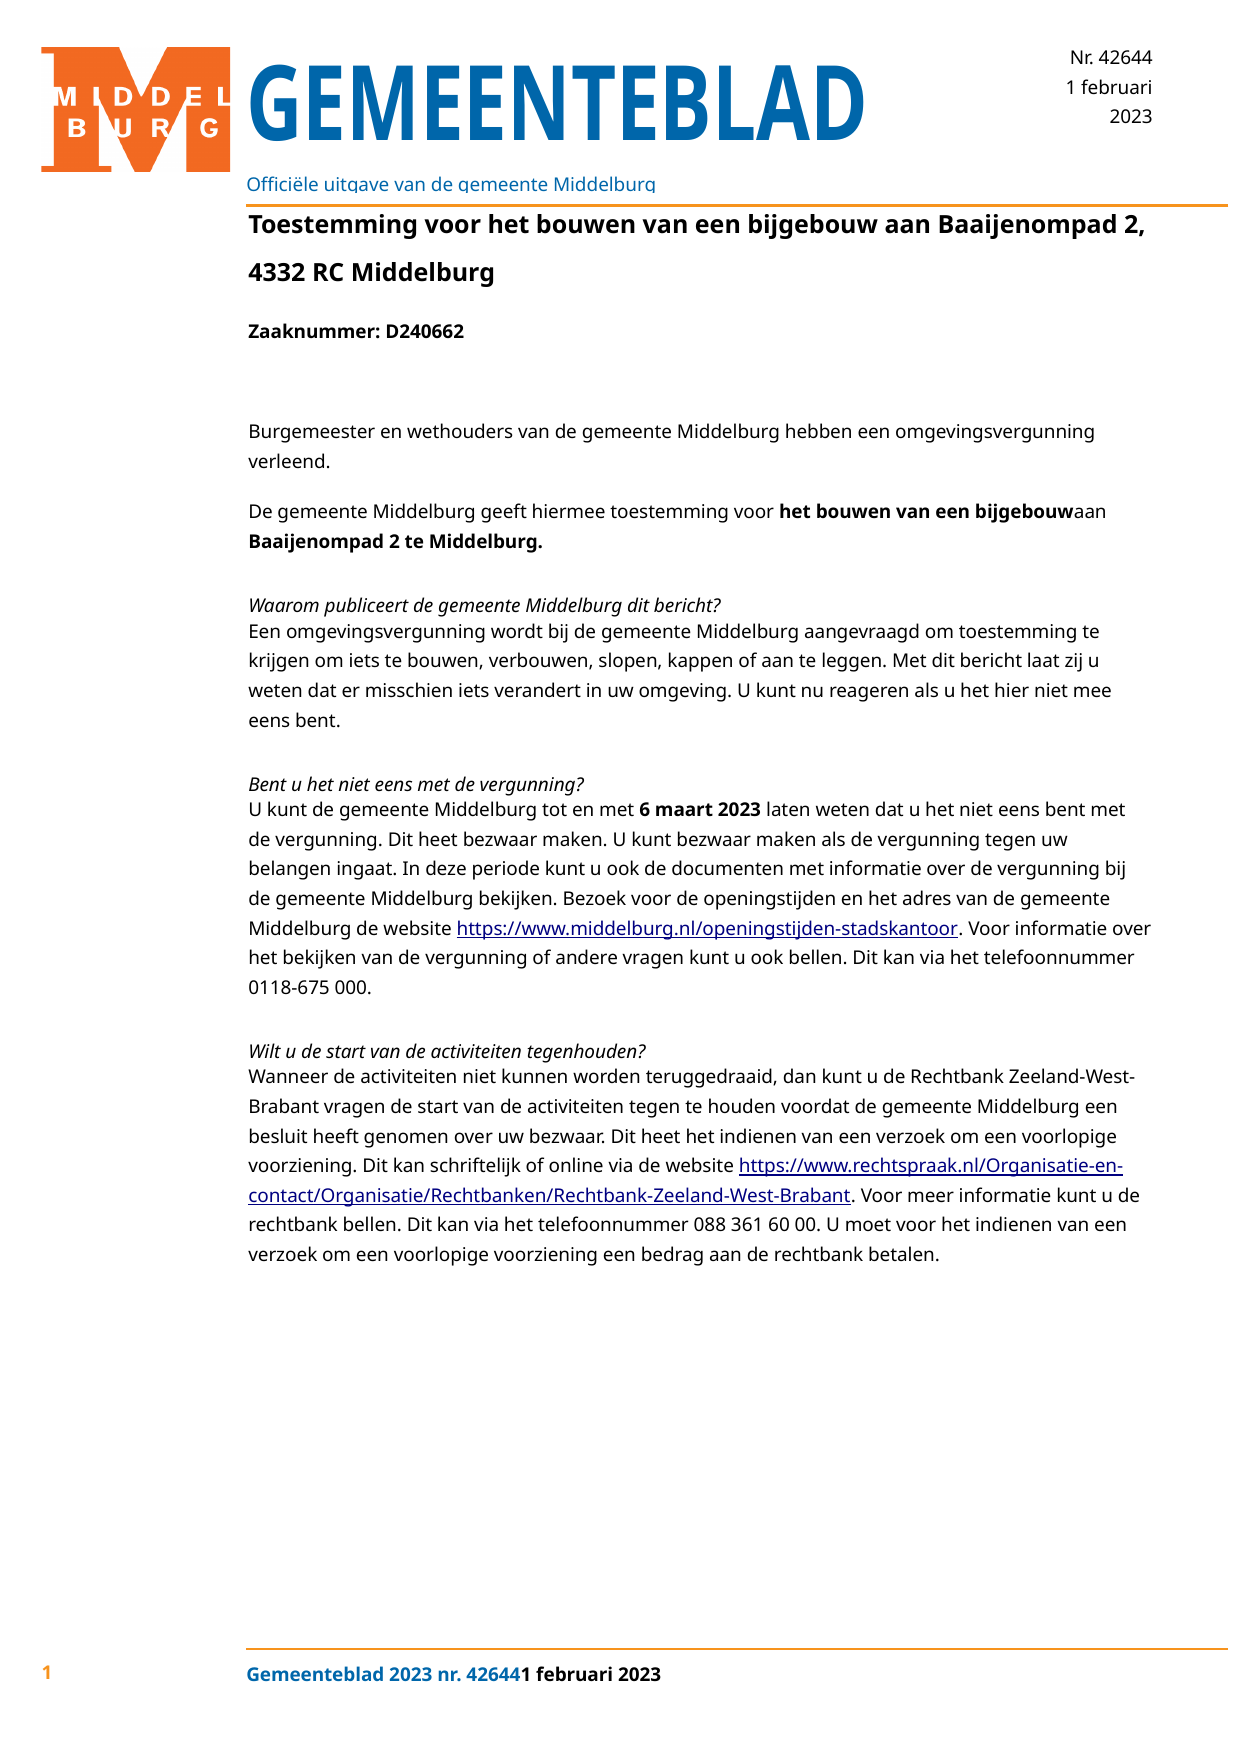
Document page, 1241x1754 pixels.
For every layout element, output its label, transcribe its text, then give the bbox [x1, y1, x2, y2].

text Bent u het niet eens met de vergunning? [248, 771, 1152, 796]
text Toestemming voor het bouwen van een bijgebouw aan Baaijenompad 2, 4332 RC Middelburg [248, 207, 1152, 288]
text Zaaknummer: D240662 [248, 318, 1152, 344]
text Waarom publiceert de gemeente Middelburg dit bericht? [248, 592, 1152, 618]
text Wanneer de activiteiten niet kunnen worden teruggedraaid, dan kunt u de Rechtbank Zeeland-West-Brabant vragen de start van de activiteiten tegen te houden voordat de gemeente Middelburg een besluit heeft genomen over uw bezwaar. Dit heet het indienen van een verzoek om een voorlopige voorziening. Dit kan schriftelijk of online via de website https://www.rechtspraak.nl/Organisatie-en-contact/Organisatie/Rechtbanken/Rechtbank-Zeeland-West-Brabant. Voor meer informatie kunt u de rechtbank bellen. Dit kan via het telefoonnummer 088 361 60 00. U moet voor het indienen van een verzoek om een voorlopige voorziening een bedrag aan de rechtbank betalen. [248, 1064, 1152, 1267]
picture [41, 47, 231, 172]
text Wilt u de start van de activiteiten tegenhouden? [248, 1038, 1152, 1064]
text Burgemeester en wethouders van de gemeente Middelburg hebben een omgevingsvergunning verleend. [248, 419, 1152, 474]
text U kunt de gemeente Middelburg tot en met 6 maart 2023 laten weten dat u het niet eens bent met de vergunning. Dit heet bezwaar maken. U kunt bezwaar maken als de vergunning tegen uw belangen ingaat. In deze periode kunt u ook de documenten met informatie over de vergunning bij de gemeente Middelburg bekijken. Bezoek voor de openingstijden en het adres van de gemeente Middelburg de website https://www.middelburg.nl/openingstijden-stadskantoor. Voor informatie over het bekijken van de vergunning of andere vragen kunt u ook bellen. Dit kan via het telefoonnummer 0118-675 000. [248, 796, 1152, 1000]
text De gemeente Middelburg geeft hiermee toestemming voor het bouwen van een bijgebouwaan Baaijenompad 2 te Middelburg. [248, 499, 1152, 554]
text Een omgevingsvergunning wordt bij de gemeente Middelburg aangevraagd om toestemming te krijgen om iets te bouwen, verbouwen, slopen, kappen of aan te leggen. Met dit bericht laat zij u weten dat er misschien iets verandert in uw omgeving. U kunt nu reageren als u het hier niet mee eens bent. [248, 618, 1152, 732]
